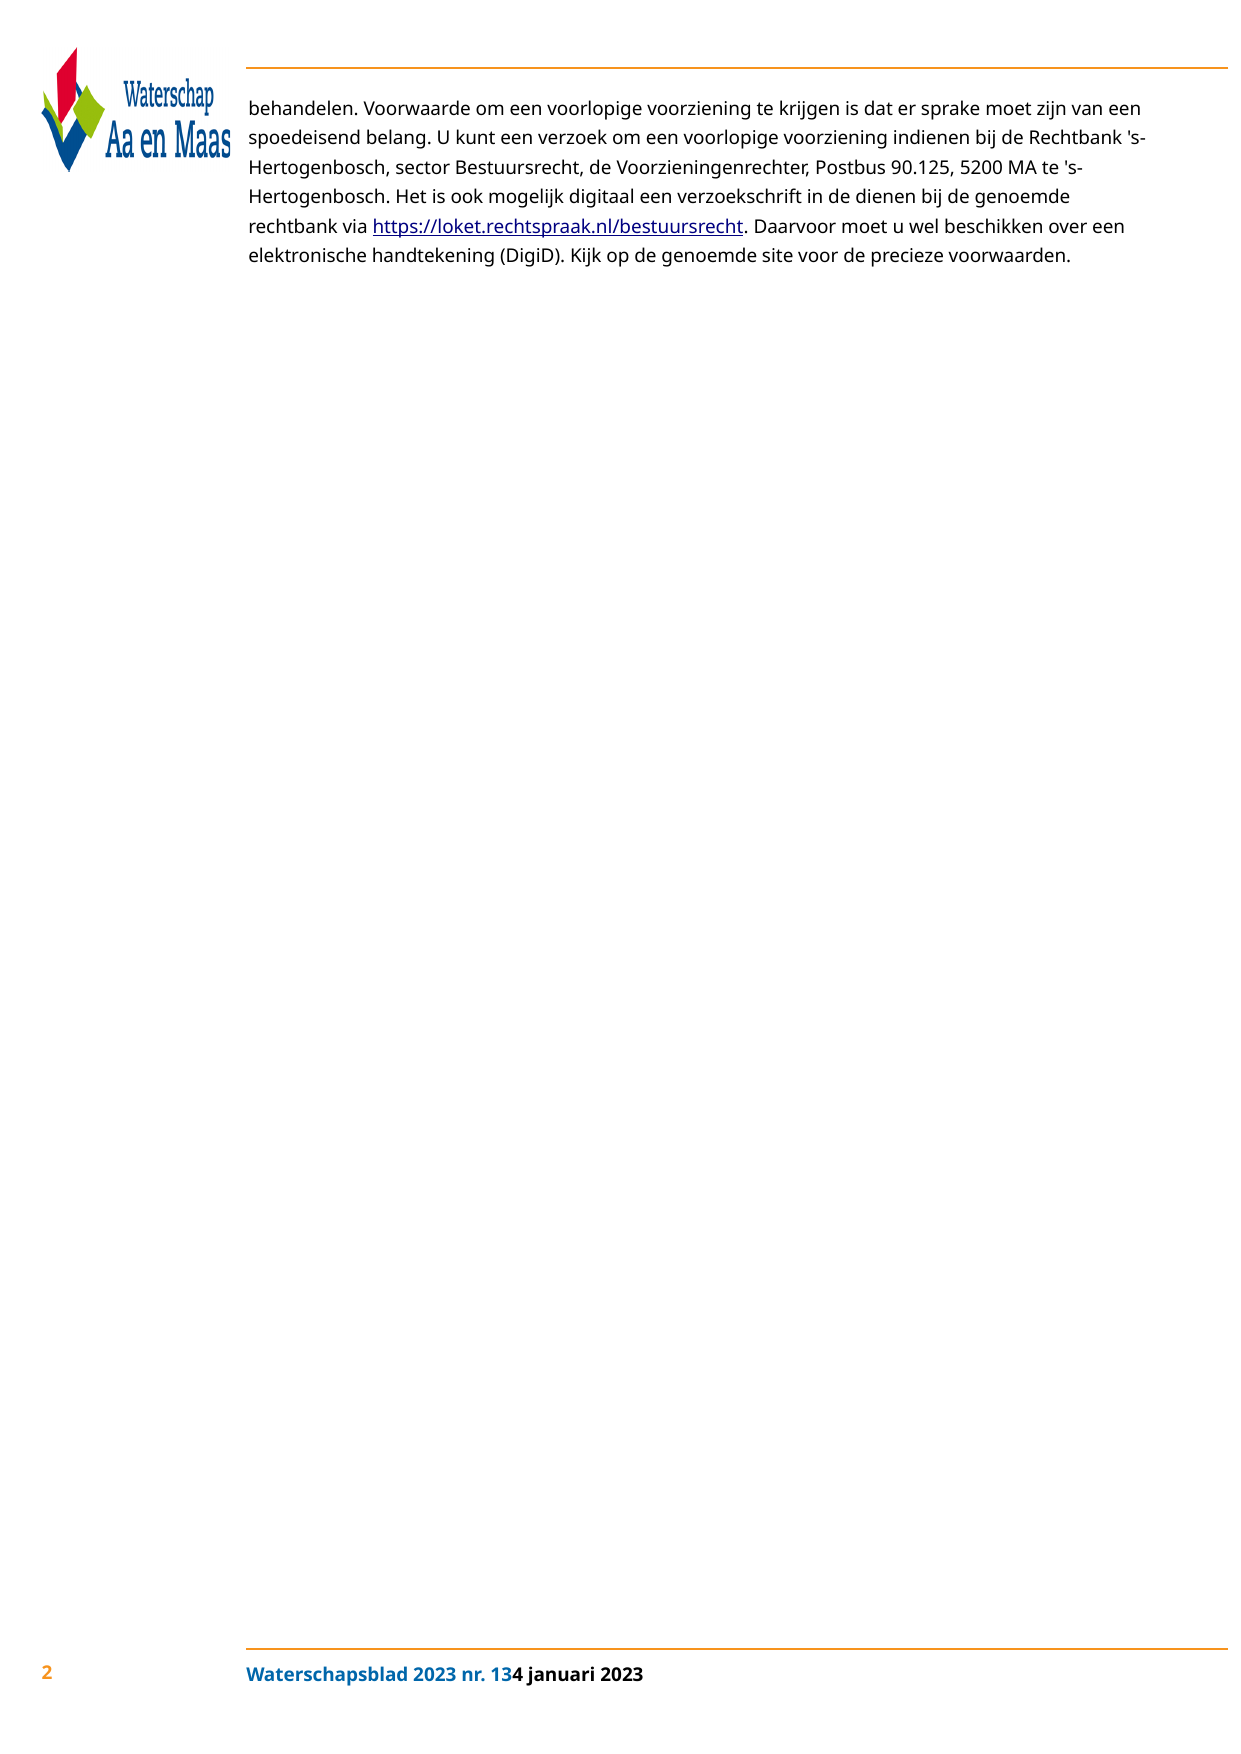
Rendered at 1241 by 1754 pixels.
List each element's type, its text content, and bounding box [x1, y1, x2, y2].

text behandelen. Voorwaarde om een voorlopige voorziening te krijgen is dat er sprake moet zijn van een spoedeisend belang. U kunt een verzoek om een voorlopige voorziening indienen bij de Rechtbank 's-Hertogenbosch, sector Bestuursrecht, de Voorzieningenrechter, Postbus 90.125, 5200 MA te 's-Hertogenbosch. Het is ook mogelijk digitaal een verzoekschrift in de dienen bij de genoemde rechtbank via https://loket.rechtspraak.nl/bestuursrecht. Daarvoor moet u wel beschikken over een elektronische handtekening (DigiD). Kijk op de genoemde site voor de precieze voorwaarden. [248, 95, 1152, 268]
picture [41, 47, 231, 172]
